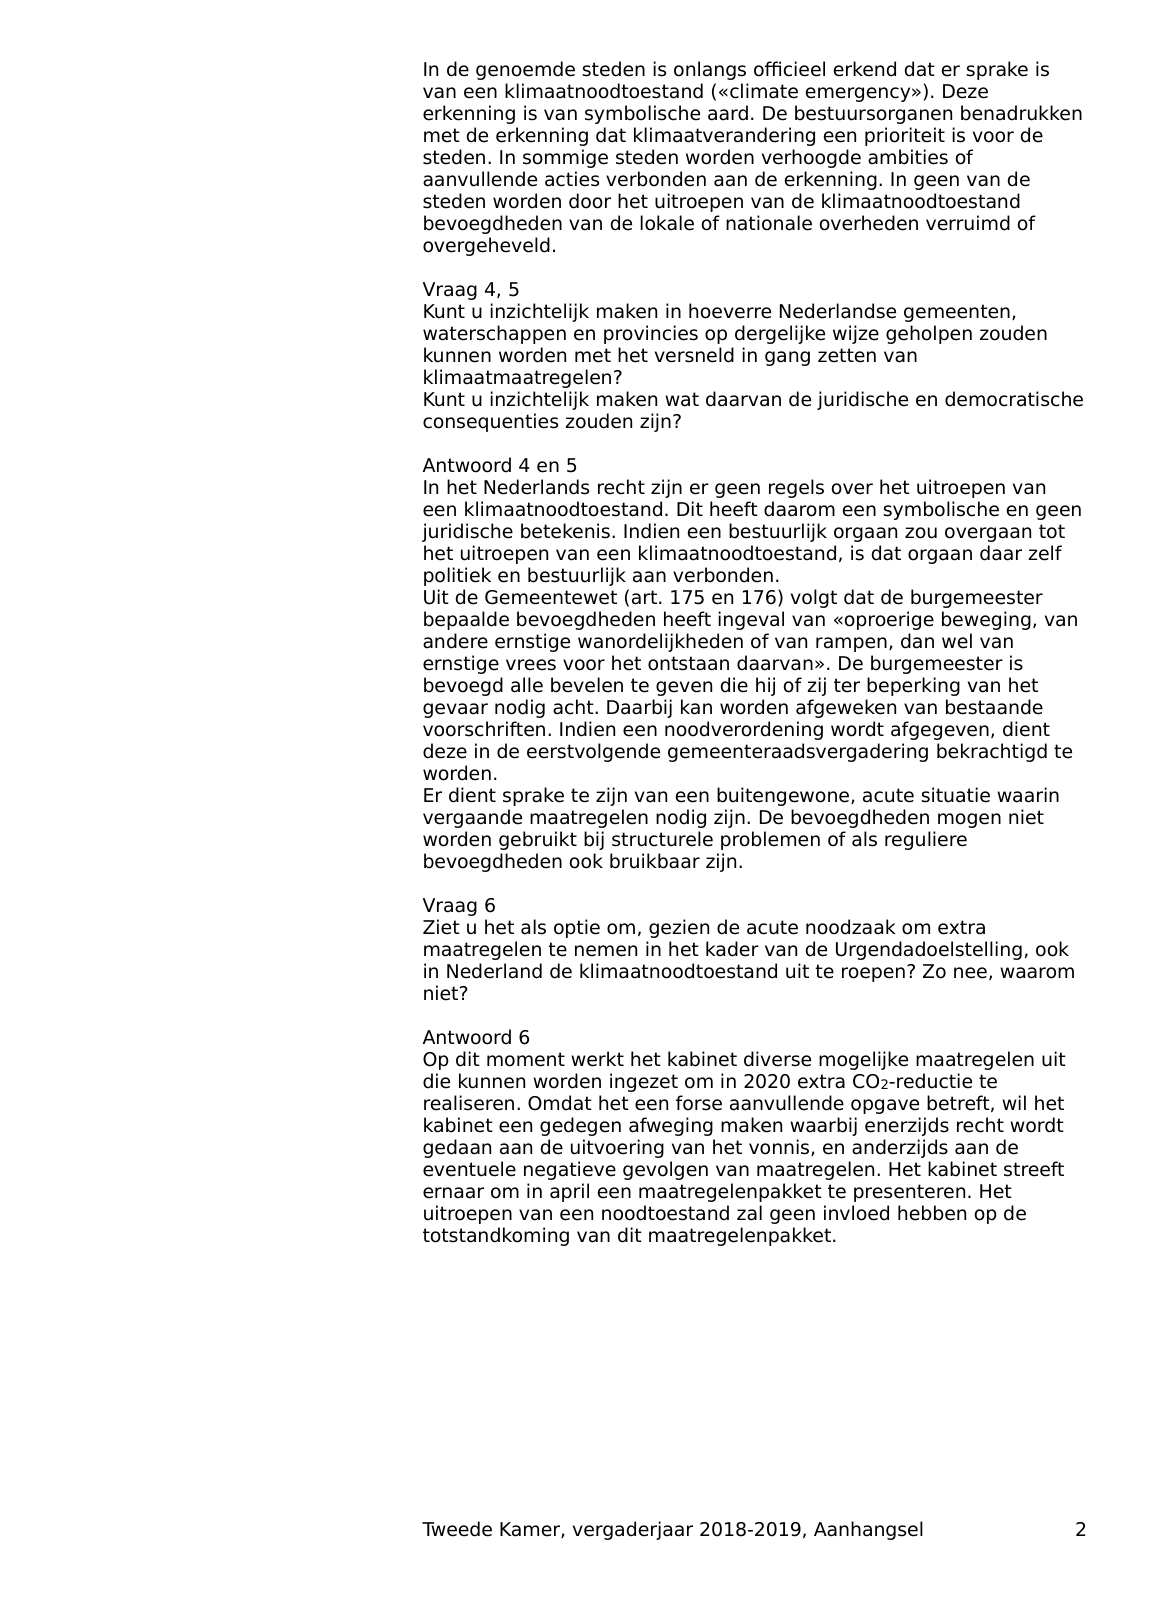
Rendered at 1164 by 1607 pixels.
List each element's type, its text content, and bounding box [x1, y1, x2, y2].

text Op dit moment werkt het kabinet diverse mogelijke maatregelen uit die kunnen worden ingezet om in 2020 extra CO2-reductie te realiseren. Omdat het een forse aanvullende opgave betreft, wil het kabinet een gedegen afweging maken waarbij enerzijds recht wordt gedaan aan de uitvoering van het vonnis, en anderzijds aan de eventuele negatieve gevolgen van maatregelen. Het kabinet streeft ernaar om in april een maatregelenpakket te presenteren. Het uitroepen van een noodtoestand zal geen invloed hebben op de totstandkoming van dit maatregelenpakket. [422, 1049, 1087, 1247]
text Kunt u inzichtelijk maken in hoeverre Nederlandse gemeenten, waterschappen en provincies op dergelijke wijze geholpen zouden kunnen worden met het versneld in gang zetten van klimaatmaatregelen? [422, 301, 1087, 389]
text Kunt u inzichtelijk maken wat daarvan de juridische en democratische consequenties zouden zijn? [422, 389, 1087, 433]
text Er dient sprake te zijn van een buitengewone, acute situatie waarin vergaande maatregelen nodig zijn. De bevoegdheden mogen niet worden gebruikt bij structurele problemen of als reguliere bevoegdheden ook bruikbaar zijn. [422, 785, 1087, 873]
text Ziet u het als optie om, gezien de acute noodzaak om extra maatregelen te nemen in het kader van de Urgendadoelstelling, ook in Nederland de klimaatnoodtoestand uit te roepen? Zo nee, waarom niet? [422, 917, 1087, 1005]
text In de genoemde steden is onlangs officieel erkend dat er sprake is van een klimaatnoodtoestand («climate emergency»). Deze erkenning is van symbolische aard. De bestuursorganen benadrukken met de erkenning dat klimaatverandering een prioriteit is voor de steden. In sommige steden worden verhoogde ambities of aanvullende acties verbonden aan de erkenning. In geen van de steden worden door het uitroepen van de klimaatnoodtoestand bevoegdheden van de lokale of nationale overheden verruimd of overgeheveld. [422, 59, 1087, 257]
text Antwoord 6 [422, 1027, 1087, 1049]
text Antwoord 4 en 5 [422, 455, 1087, 477]
text Vraag 6 [422, 895, 1087, 917]
text Vraag 4, 5 [422, 279, 1087, 301]
text Uit de Gemeentewet (art. 175 en 176) volgt dat de burgemeester bepaalde bevoegdheden heeft ingeval van «oproerige beweging, van andere ernstige wanordelijkheden of van rampen, dan wel van ernstige vrees voor het ontstaan daarvan». De burgemeester is bevoegd alle bevelen te geven die hij of zij ter beperking van het gevaar nodig acht. Daarbij kan worden afgeweken van bestaande voorschriften. Indien een noodverordening wordt afgegeven, dient deze in de eerstvolgende gemeenteraadsvergadering bekrachtigd te worden. [422, 587, 1087, 785]
text In het Nederlands recht zijn er geen regels over het uitroepen van een klimaatnoodtoestand. Dit heeft daarom een symbolische en geen juridische betekenis. Indien een bestuurlijk orgaan zou overgaan tot het uitroepen van een klimaatnoodtoestand, is dat orgaan daar zelf politiek en bestuurlijk aan verbonden. [422, 477, 1087, 587]
